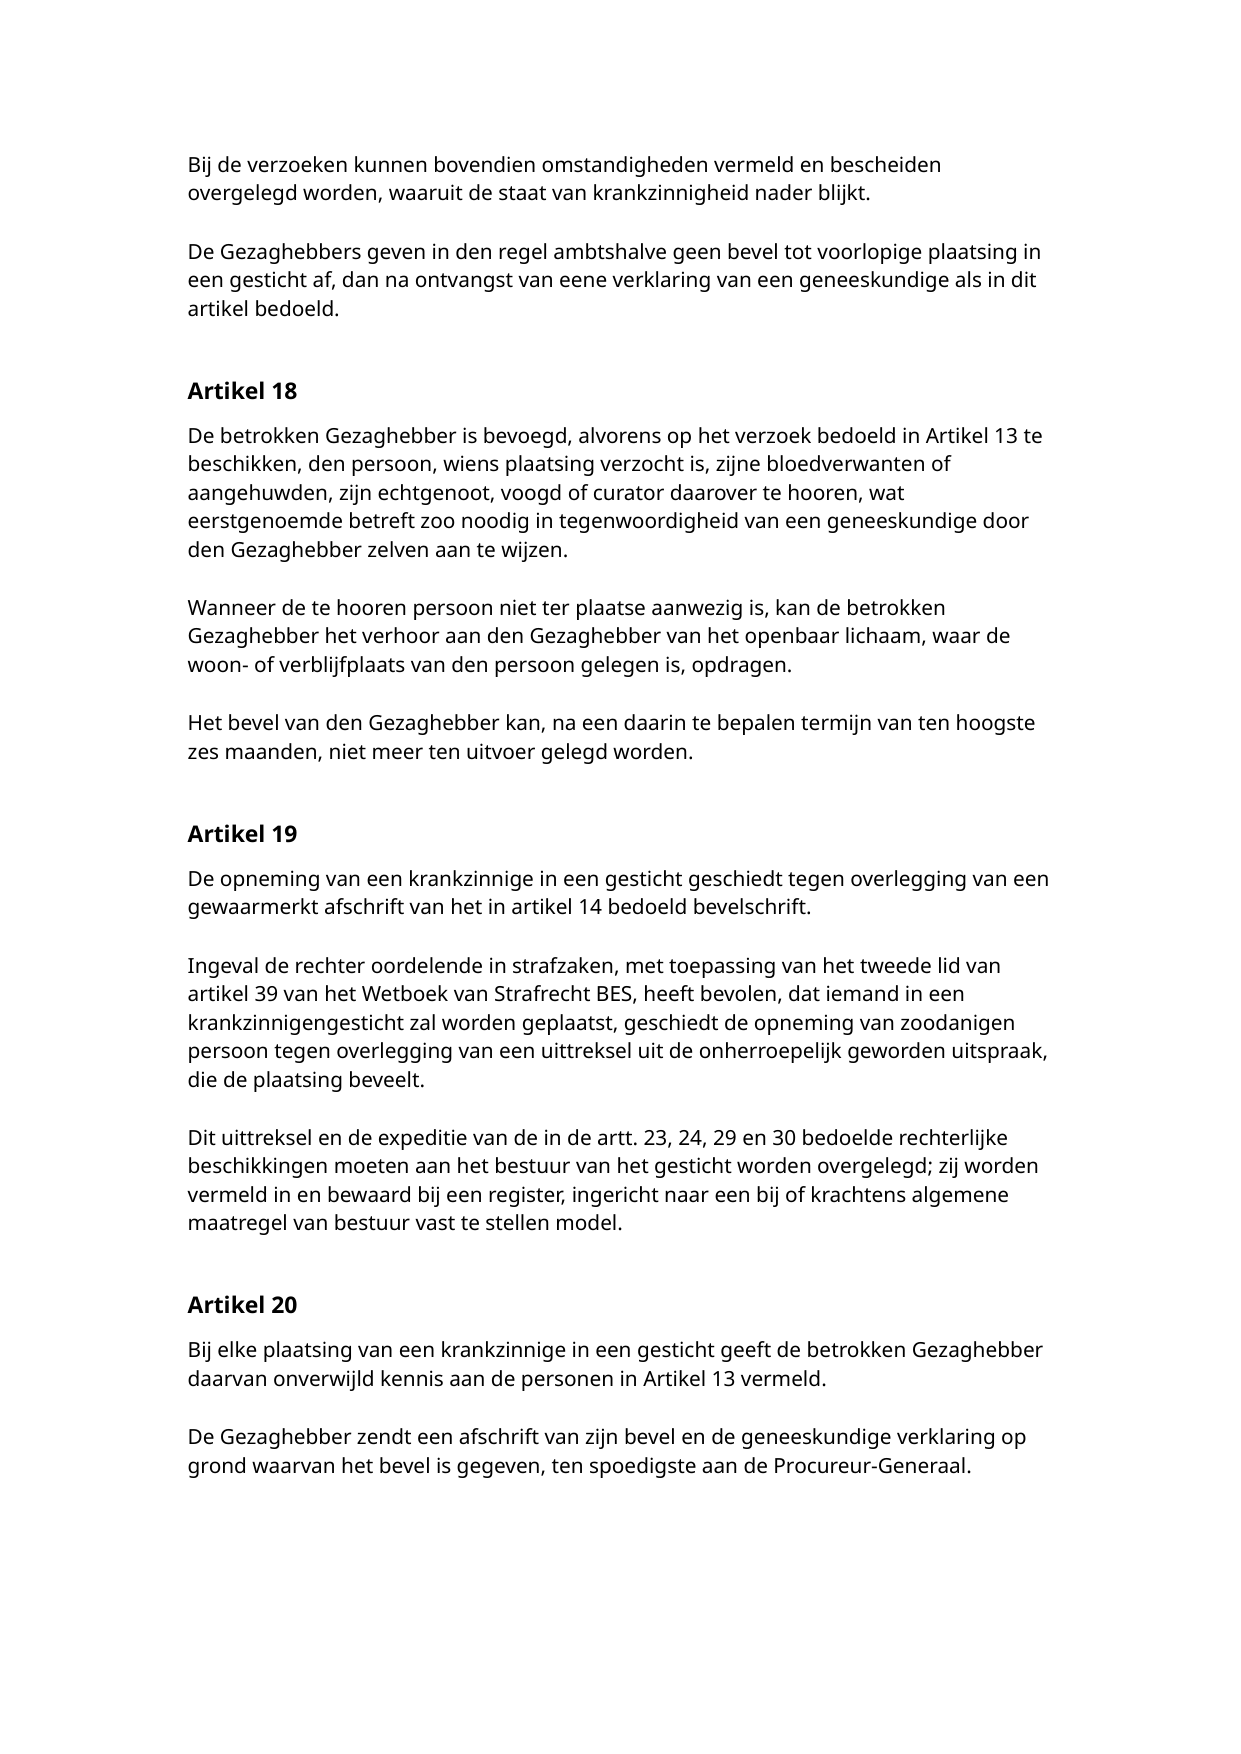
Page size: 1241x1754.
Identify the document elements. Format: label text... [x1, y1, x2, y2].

text Bij de verzoeken kunnen bovendien omstandigheden vermeld en bescheiden overgelegd worden, waaruit de staat van krankzinnigheid nader blijkt. [187, 150, 1053, 207]
text Bij elke plaatsing van een krankzinnige in een gesticht geeft de betrokken Gezaghebber daarvan onverwijld kennis aan de personen in Artikel 13 vermeld. [187, 1336, 1053, 1392]
text Ingeval de rechter oordelende in strafzaken, met toepassing van het tweede lid van artikel 39 van het Wetboek van Strafrecht BES, heeft bevolen, dat iemand in een krankzinnigengesticht zal worden geplaatst, geschiedt de opneming van zoodanigen persoon tegen overlegging van een uittreksel uit de onherroepelijk geworden uitspraak, die de plaatsing beveelt. [187, 951, 1053, 1093]
subtitle Artikel 19 [187, 818, 1053, 849]
text Wanneer de te hooren persoon niet ter plaatse aanwezig is, kan de betrokken Gezaghebber het verhoor aan den Gezaghebber van het openbaar lichaam, waar de woon- of verblijfplaats van den persoon gelegen is, opdragen. [187, 593, 1053, 678]
subtitle Artikel 20 [187, 1289, 1053, 1321]
subtitle Artikel 18 [187, 375, 1053, 406]
text De betrokken Gezaghebber is bevoegd, alvorens op het verzoek bedoeld in Artikel 13 te beschikken, den persoon, wiens plaatsing verzocht is, zijne bloedverwanten of aangehuwden, zijn echtgenoot, voogd of curator daarover te hooren, wat eerstgenoemde betreft zoo noodig in tegenwoordigheid van een geneeskundige door den Gezaghebber zelven aan te wijzen. [187, 421, 1053, 563]
text De opneming van een krankzinnige in een gesticht geschiedt tegen overlegging van een gewaarmerkt afschrift van het in artikel 14 bedoeld bevelschrift. [187, 864, 1053, 921]
text De Gezaghebbers geven in den regel ambtshalve geen bevel tot voorlopige plaatsing in een gesticht af, dan na ontvangst van eene verklaring van een geneeskundige als in dit artikel bedoeld. [187, 237, 1053, 322]
text De Gezaghebber zendt een afschrift van zijn bevel en de geneeskundige verklaring op grond waarvan het bevel is gegeven, ten spoedigste aan de Procureur-Generaal. [187, 1422, 1053, 1479]
text Dit uittreksel en de expeditie van de in de artt. 23, 24, 29 en 30 bedoelde rechterlijke beschikkingen moeten aan het bestuur van het gesticht worden overgelegd; zij worden vermeld in en bewaard bij een register, ingericht naar een bij of krachtens algemene maatregel van bestuur vast te stellen model. [187, 1123, 1053, 1237]
text Het bevel van den Gezaghebber kan, na een daarin te bepalen termijn van ten hoogste zes maanden, niet meer ten uitvoer gelegd worden. [187, 708, 1053, 765]
